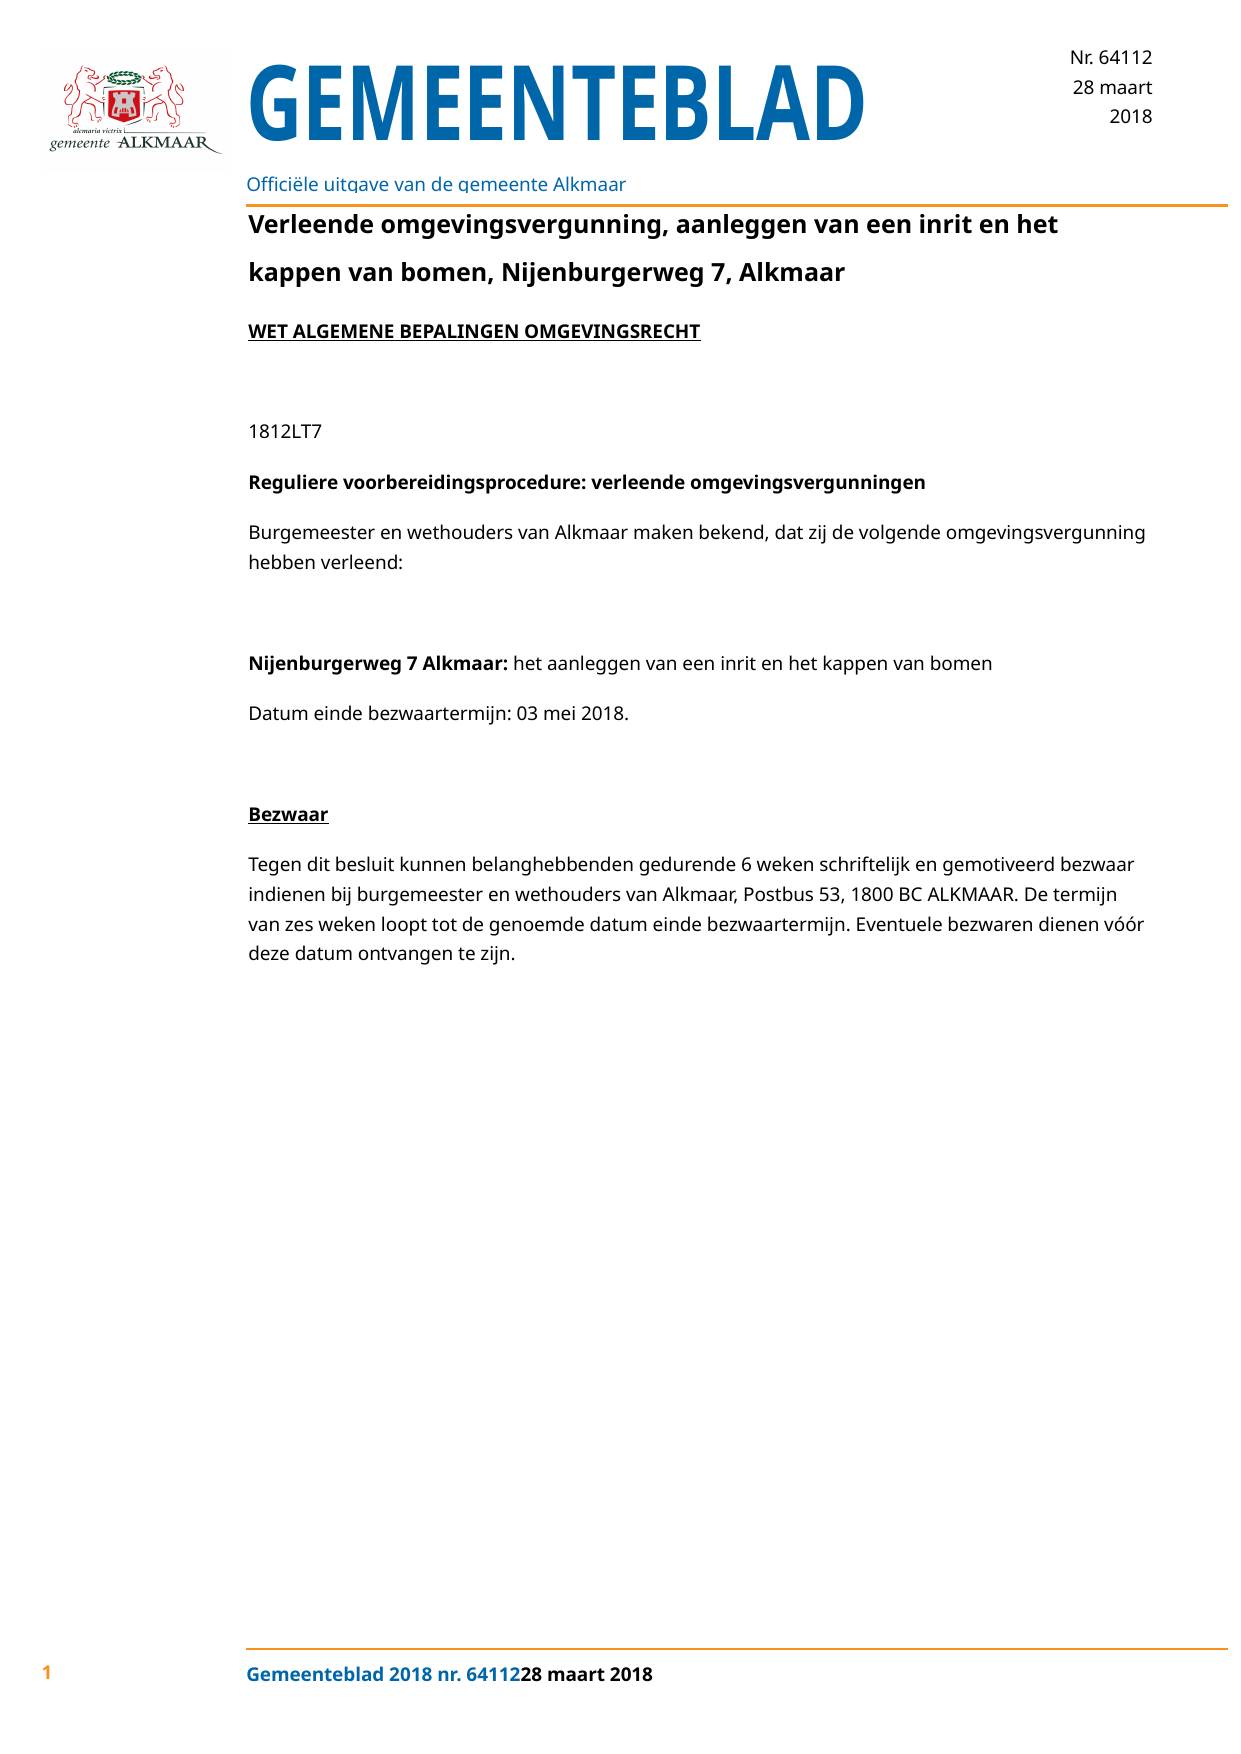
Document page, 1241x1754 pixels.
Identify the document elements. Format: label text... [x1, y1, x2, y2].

text Tegen dit besluit kunnen belanghebbenden gedurende 6 weken schriftelijk en gemotiveerd bezwaar indienen bij burgemeester en wethouders van Alkmaar, Postbus 53, 1800 BC ALKMAAR. De termijn van zes weken loopt tot de genoemde datum einde bezwaartermijn. Eventuele bezwaren dienen vóór deze datum ontvangen te zijn. [248, 852, 1152, 966]
text Nijenburgerweg 7 Alkmaar: het aanleggen van een inrit en het kappen van bomen [248, 650, 1152, 676]
text Burgemeester en wethouders van Alkmaar maken bekend, dat zij de volgende omgevingsvergunning hebben verleend: [248, 519, 1152, 575]
picture [41, 47, 231, 172]
text Reguliere voorbereidingsprocedure: verleende omgevingsvergunningen [248, 469, 1152, 495]
text Datum einde bezwaartermijn: 03 mei 2018. [248, 700, 1152, 726]
text WET ALGEMENE BEPALINGEN OMGEVINGSRECHT [248, 318, 1152, 344]
text 1812LT7 [248, 419, 1152, 444]
text Verleende omgevingsvergunning, aanleggen van een inrit en het kappen van bomen, Nijenburgerweg 7, Alkmaar [248, 207, 1152, 288]
text Bezwaar [248, 801, 1152, 827]
